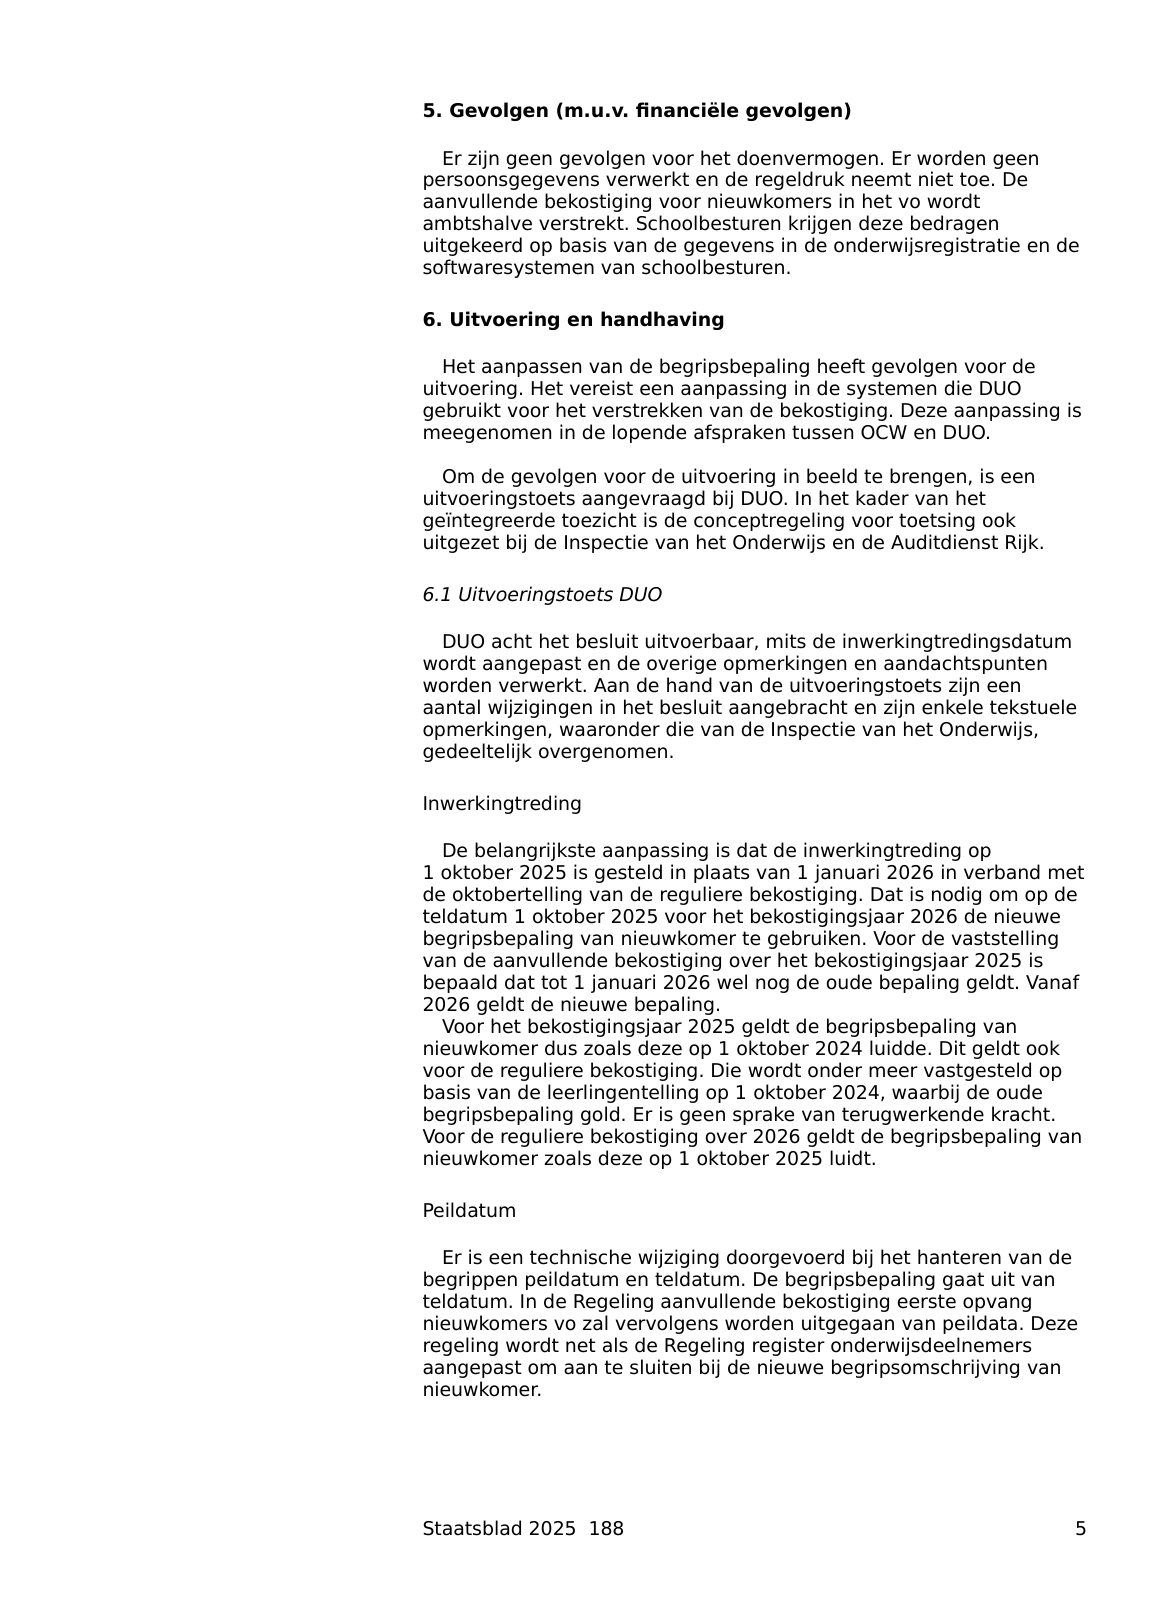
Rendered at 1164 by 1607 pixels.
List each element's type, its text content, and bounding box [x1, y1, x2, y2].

subtitle 5. Gevolgen (m.u.v. financiële gevolgen) [422, 100, 1087, 122]
subtitle 6.1 Uitvoeringstoets DUO [422, 584, 1087, 606]
subtitle Peildatum [422, 1200, 1087, 1222]
text Om de gevolgen voor de uitvoering in beeld te brengen, is een uitvoeringstoets aangevraagd bij DUO. In het kader van het geïntegreerde toezicht is de conceptregeling voor toetsing ook uitgezet bij de Inspectie van het Onderwijs en de Auditdienst Rijk. [422, 466, 1087, 554]
text Het aanpassen van de begripsbepaling heeft gevolgen voor de uitvoering. Het vereist een aanpassing in de systemen die DUO gebruikt voor het verstrekken van de bekostiging. Deze aanpassing is meegenomen in de lopende afspraken tussen OCW en DUO. [422, 356, 1087, 444]
text Er zijn geen gevolgen voor het doenvermogen. Er worden geen persoonsgegevens verwerkt en de regeldruk neemt niet toe. De aanvullende bekostiging voor nieuwkomers in het vo wordt ambtshalve verstrekt. Schoolbesturen krijgen deze bedragen uitgekeerd op basis van de gegevens in de onderwijsregistratie en de softwaresystemen van schoolbesturen. [422, 147, 1087, 279]
subtitle 6. Uitvoering en handhaving [422, 309, 1087, 331]
subtitle Inwerkingtreding [422, 793, 1087, 815]
text Voor het bekostigingsjaar 2025 geldt de begripsbepaling van nieuwkomer dus zoals deze op 1 oktober 2024 luidde. Dit geldt ook voor de reguliere bekostiging. Die wordt onder meer vastgesteld op basis van de leerlingentelling op 1 oktober 2024, waarbij de oude begripsbepaling gold. Er is geen sprake van terugwerkende kracht. Voor de reguliere bekostiging over 2026 geldt de begripsbepaling van nieuwkomer zoals deze op 1 oktober 2025 luidt. [422, 1016, 1087, 1170]
text De belangrijkste aanpassing is dat de inwerkingtreding op 1 oktober 2025 is gesteld in plaats van 1 januari 2026 in verband met de oktobertelling van de reguliere bekostiging. Dat is nodig om op de teldatum 1 oktober 2025 voor het bekostigingsjaar 2026 de nieuwe begripsbepaling van nieuwkomer te gebruiken. Voor de vaststelling van de aanvullende bekostiging over het bekostigingsjaar 2025 is bepaald dat tot 1 januari 2026 wel nog de oude bepaling geldt. Vanaf 2026 geldt de nieuwe bepaling. [422, 840, 1087, 1016]
text Er is een technische wijziging doorgevoerd bij het hanteren van de begrippen peildatum en teldatum. De begripsbepaling gaat uit van teldatum. In de Regeling aanvullende bekostiging eerste opvang nieuwkomers vo zal vervolgens worden uitgegaan van peildata. Deze regeling wordt net als de Regeling register onderwijsdeelnemers aangepast om aan te sluiten bij de nieuwe begripsomschrijving van nieuwkomer. [422, 1247, 1087, 1401]
text DUO acht het besluit uitvoerbaar, mits de inwerkingtredingsdatum wordt aangepast en de overige opmerkingen en aandachtspunten worden verwerkt. Aan de hand van de uitvoeringstoets zijn een aantal wijzigingen in het besluit aangebracht en zijn enkele tekstuele opmerkingen, waaronder die van de Inspectie van het Onderwijs, gedeeltelijk overgenomen. [422, 631, 1087, 763]
